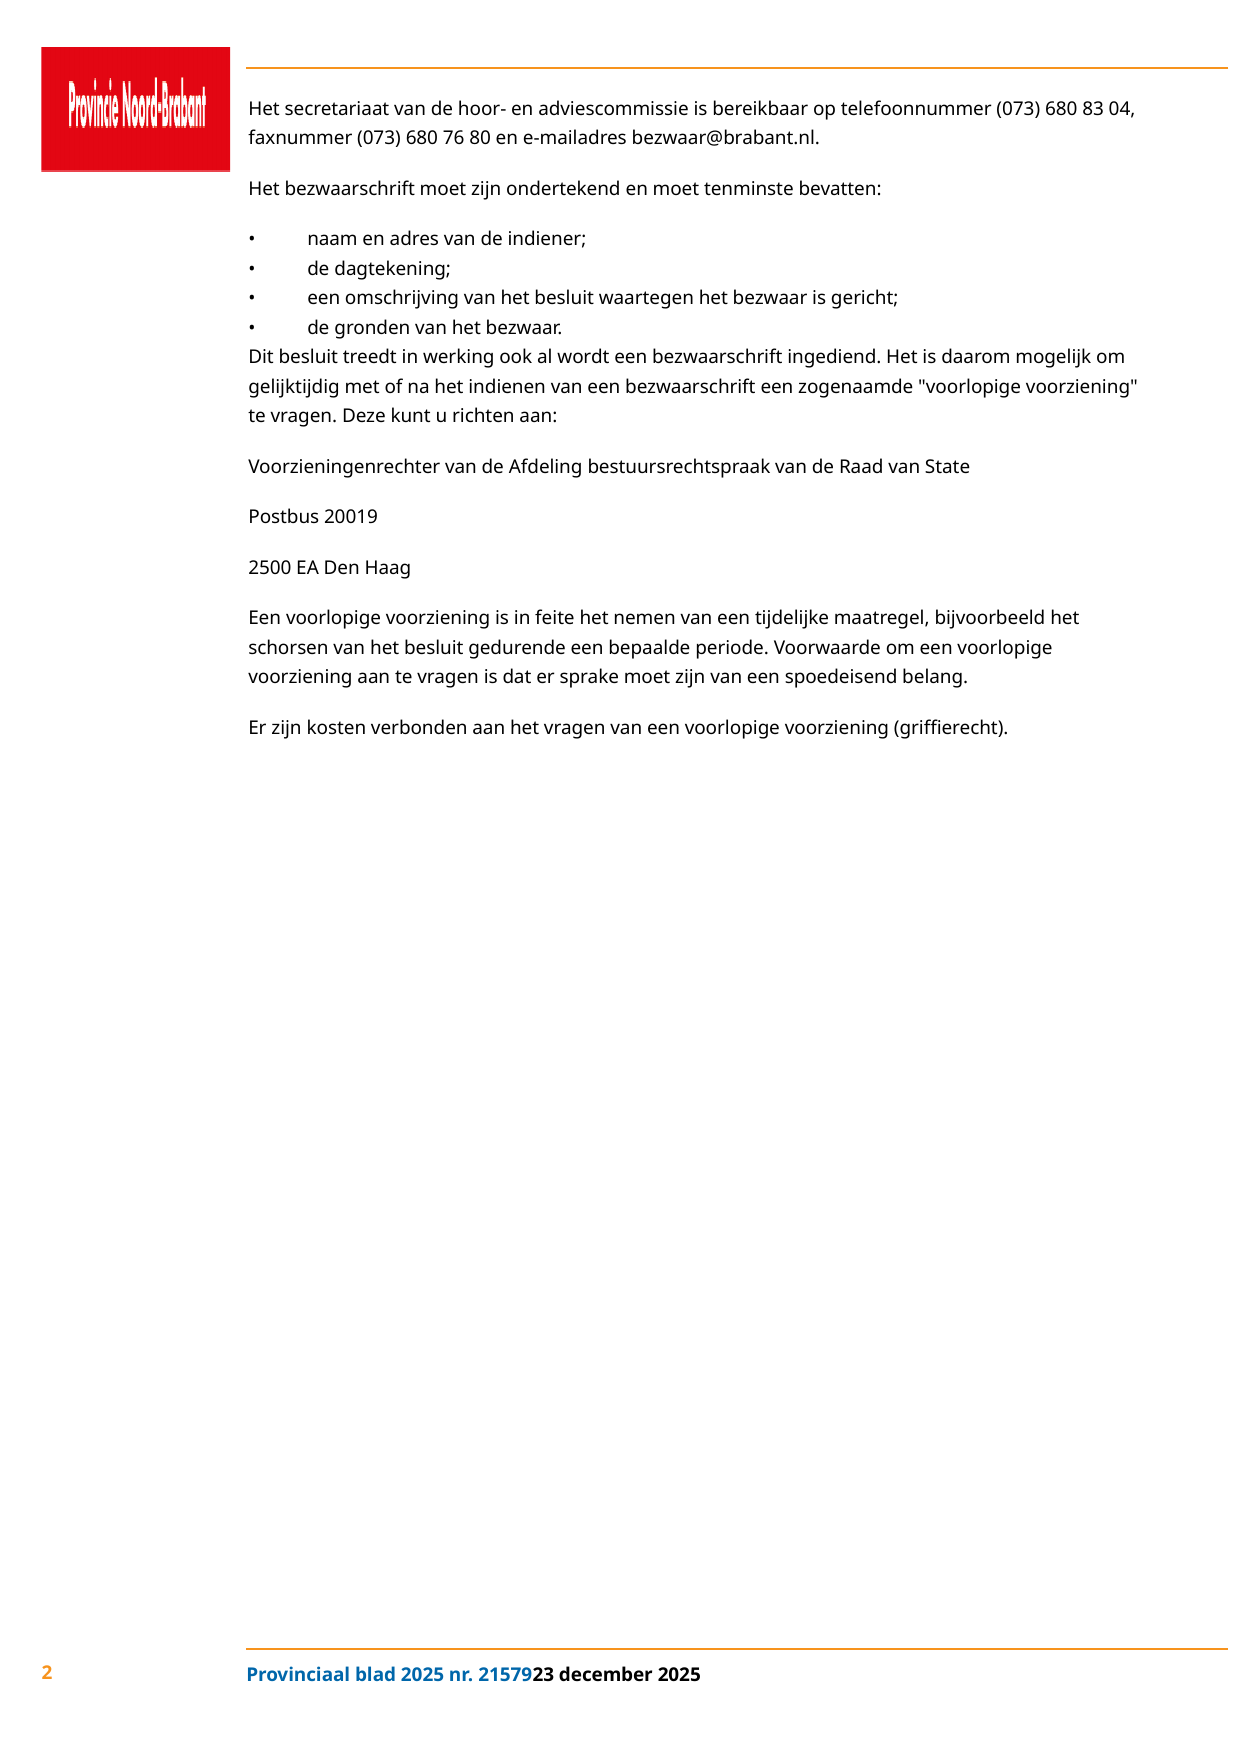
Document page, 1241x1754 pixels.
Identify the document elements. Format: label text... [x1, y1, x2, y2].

picture [41, 47, 231, 172]
text Dit besluit treedt in werking ook al wordt een bezwaarschrift ingediend. Het is daarom mogelijk om gelijktijdig met of na het indienen van een bezwaarschrift een zogenaamde "voorlopige voorziening" te vragen. Deze kunt u richten aan: [248, 343, 1152, 428]
text Postbus 20019 [248, 503, 1152, 529]
text Het bezwaarschrift moet zijn ondertekend en moet tenminste bevatten: [248, 175, 1152, 201]
text 2500 EA Den Haag [248, 554, 1152, 580]
list de gronden van het bezwaar. [248, 314, 1152, 340]
text Het secretariaat van de hoor- en adviescommissie is bereikbaar op telefoonnummer (073) 680 83 04, faxnummer (073) 680 76 80 en e-mailadres bezwaar@brabant.nl. [248, 95, 1152, 150]
list een omschrijving van het besluit waartegen het bezwaar is gericht; [248, 284, 1152, 310]
list naam en adres van de indiener; [248, 225, 1152, 251]
list de dagtekening; [248, 255, 1152, 281]
text Er zijn kosten verbonden aan het vragen van een voorlopige voorziening (griffierecht). [248, 714, 1152, 740]
text Een voorlopige voorziening is in feite het nemen van een tijdelijke maatregel, bijvoorbeeld het schorsen van het besluit gedurende een bepaalde periode. Voorwaarde om een voorlopige voorziening aan te vragen is dat er sprake moet zijn van een spoedeisend belang. [248, 604, 1152, 689]
text Voorzieningenrechter van de Afdeling bestuursrechtspraak van de Raad van State [248, 453, 1152, 479]
